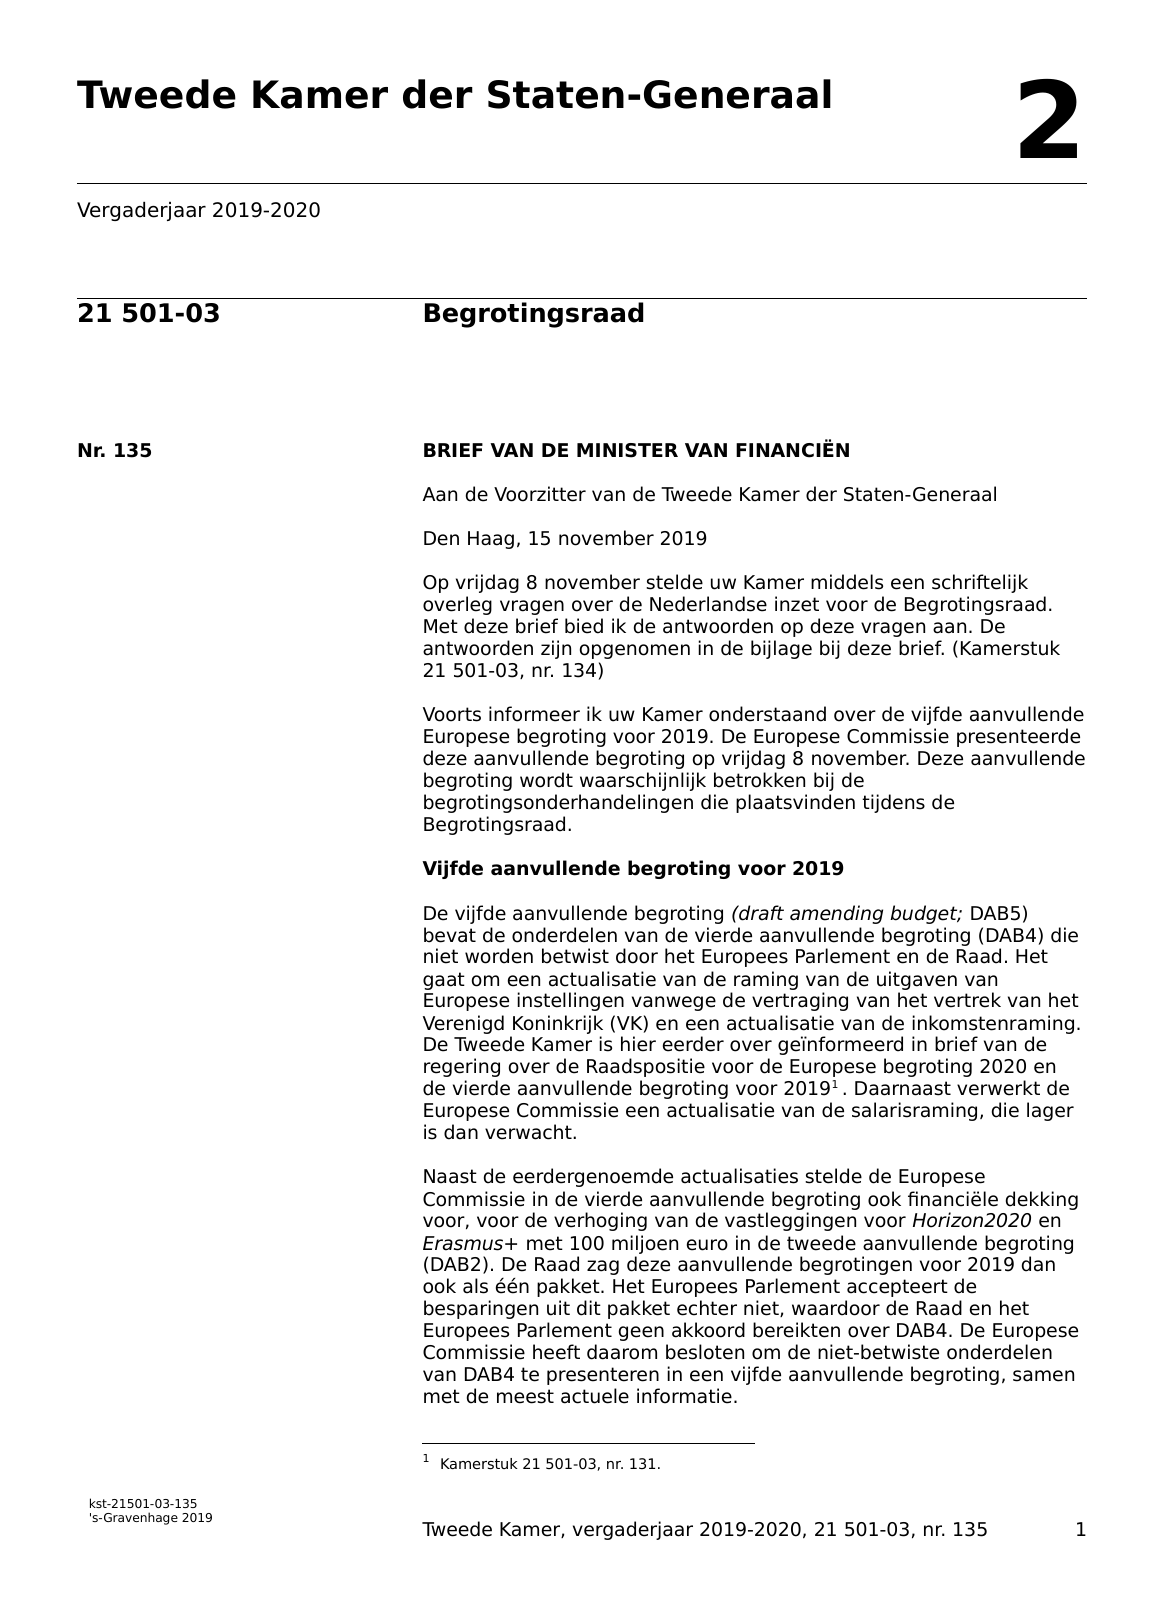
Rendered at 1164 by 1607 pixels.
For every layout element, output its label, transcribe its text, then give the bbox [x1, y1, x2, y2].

subtitle Nr. 135 BRIEF VAN DE MINISTER VAN FINANCIËN [77, 440, 1087, 462]
text 's-Gravenhage 2019 [88, 1511, 323, 1525]
subtitle Vijfde aanvullende begroting voor 2019 [422, 858, 1087, 880]
text Op vrijdag 8 november stelde uw Kamer middels een schriftelijk overleg vragen over de Nederlandse inzet voor de Begrotingsraad. Met deze brief bied ik de antwoorden op deze vragen aan. De antwoorden zijn opgenomen in de bijlage bij deze brief. (Kamerstuk 21 501-03, nr. 134) [422, 572, 1087, 682]
text Den Haag, 15 november 2019 [422, 528, 1087, 550]
text Kamerstuk 21 501-03, nr. 131. [422, 1452, 1087, 1474]
text Aan de Voorzitter van de Tweede Kamer der Staten-Generaal [422, 484, 1087, 506]
text De vijfde aanvullende begroting (draft amending budget; DAB5) bevat de onderdelen van de vierde aanvullende begroting (DAB4) die niet worden betwist door het Europees Parlement en de Raad. Het gaat om een actualisatie van de raming van de uitgaven van Europese instellingen vanwege de vertraging van het vertrek van het Verenigd Koninkrijk (VK) en een actualisatie van de inkomstenraming. De Tweede Kamer is hier eerder over geïnformeerd in brief van de regering over de Raadspositie voor de Europese begroting 2020 en de vierde aanvullende begroting voor 2019. Daarnaast verwerkt de Europese Commissie een actualisatie van de salarisraming, die lager is dan verwacht. [422, 902, 1087, 1144]
table_cell Vergaderjaar 2019-2020 [77, 184, 1087, 298]
table_header Tweede Kamer der Staten-Generaal [77, 59, 886, 183]
text Voorts informeer ik uw Kamer onderstaand over de vijfde aanvullende Europese begroting voor 2019. De Europese Commissie presenteerde deze aanvullende begroting op vrijdag 8 november. Deze aanvullende begroting wordt waarschijnlijk betrokken bij de begrotingsonderhandelingen die plaatsvinden tijdens de Begrotingsraad. [422, 704, 1087, 836]
subtitle 21 501-03 Begrotingsraad [77, 299, 1087, 329]
text kst-21501-03-135 [88, 1497, 323, 1511]
table_header 2 [886, 59, 1087, 183]
text Naast de eerdergenoemde actualisaties stelde de Europese Commissie in de vierde aanvullende begroting ook financiële dekking voor, voor de verhoging van de vastleggingen voor Horizon2020 en Erasmus+ met 100 miljoen euro in de tweede aanvullende begroting (DAB2). De Raad zag deze aanvullende begrotingen voor 2019 dan ook als één pakket. Het Europees Parlement accepteert de besparingen uit dit pakket echter niet, waardoor de Raad en het Europees Parlement geen akkoord bereikten over DAB4. De Europese Commissie heeft daarom besloten om de niet-betwiste onderdelen van DAB4 te presenteren in een vijfde aanvullende begroting, samen met de meest actuele informatie. [422, 1166, 1087, 1408]
